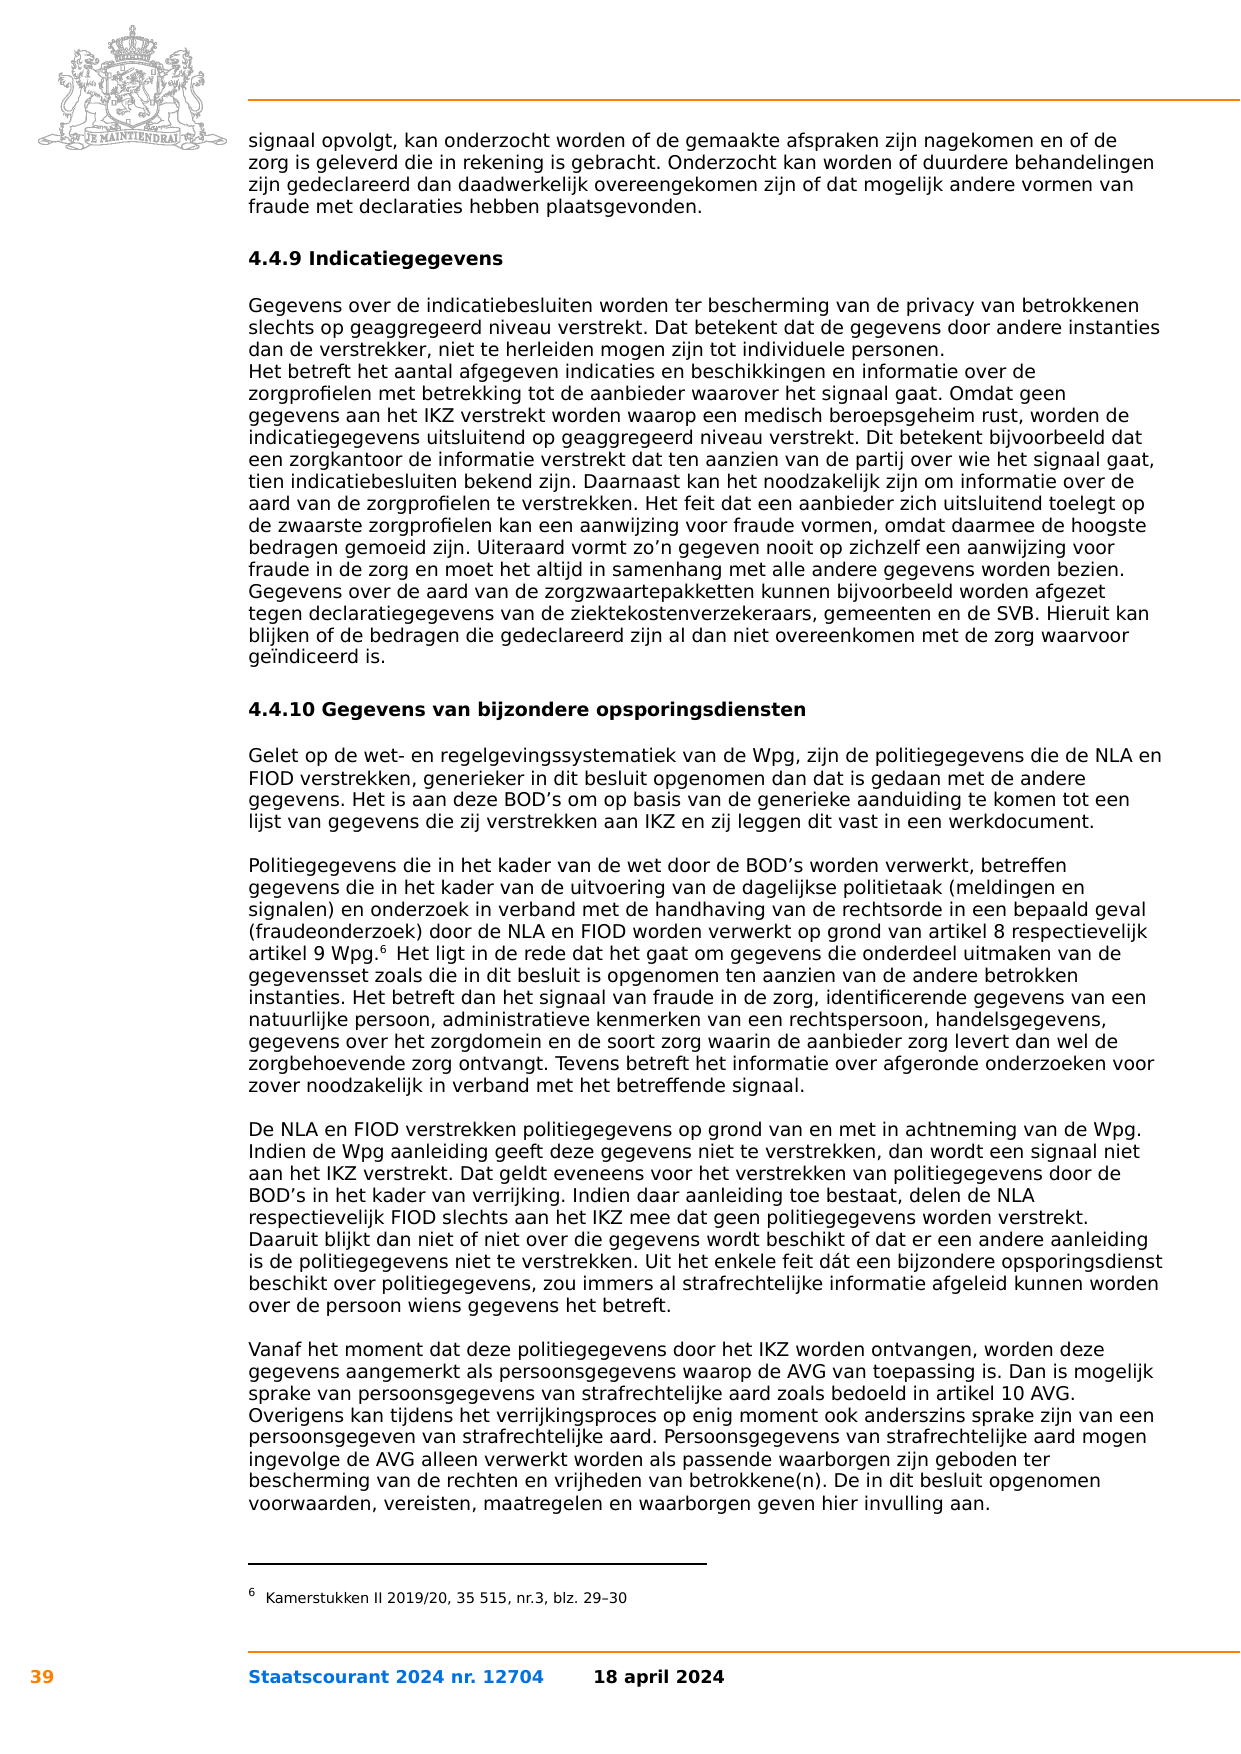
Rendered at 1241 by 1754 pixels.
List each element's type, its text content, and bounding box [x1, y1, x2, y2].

text Gelet op de wet- en regelgevingssystematiek van de Wpg, zijn de politiegegevens die de NLA en FIOD verstrekken, generieker in dit besluit opgenomen dan dat is gedaan met de andere gegevens. Het is aan deze BOD’s om op basis van de generieke aanduiding te komen tot een lijst van gegevens die zij verstrekken aan IKZ en zij leggen dit vast in een werkdocument. [248, 745, 1163, 833]
text De NLA en FIOD verstrekken politiegegevens op grond van en met in achtneming van de Wpg. Indien de Wpg aanleiding geeft deze gegevens niet te verstrekken, dan wordt een signaal niet aan het IKZ verstrekt. Dat geldt eveneens voor het verstrekken van politiegegevens door de BOD’s in het kader van verrijking. Indien daar aanleiding toe bestaat, delen de NLA respectievelijk FIOD slechts aan het IKZ mee dat geen politiegegevens worden verstrekt. Daaruit blijkt dan niet of niet over die gegevens wordt beschikt of dat er een andere aanleiding is de politiegegevens niet te verstrekken. Uit het enkele feit dát een bijzondere opsporingsdienst beschikt over politiegegevens, zou immers al strafrechtelijke informatie afgeleid kunnen worden over de persoon wiens gegevens het betreft. [248, 1119, 1163, 1317]
text Het betreft het aantal afgegeven indicaties en beschikkingen en informatie over de zorgprofielen met betrekking tot de aanbieder waarover het signaal gaat. Omdat geen gegevens aan het IKZ verstrekt worden waarop een medisch beroepsgeheim rust, worden de indicatiegegevens uitsluitend op geaggregeerd niveau verstrekt. Dit betekent bijvoorbeeld dat een zorgkantoor de informatie verstrekt dat ten aanzien van de partij over wie het signaal gaat, tien indicatiebesluiten bekend zijn. Daarnaast kan het noodzakelijk zijn om informatie over de aard van de zorgprofielen te verstrekken. Het feit dat een aanbieder zich uitsluitend toelegt op de zwaarste zorgprofielen kan een aanwijzing voor fraude vormen, omdat daarmee de hoogste bedragen gemoeid zijn. Uiteraard vormt zo’n gegeven nooit op zichzelf een aanwijzing voor fraude in de zorg en moet het altijd in samenhang met alle andere gegevens worden bezien. Gegevens over de aard van de zorgzwaartepakketten kunnen bijvoorbeeld worden afgezet tegen declaratiegegevens van de ziektekostenverzekeraars, gemeenten en de SVB. Hieruit kan blijken of de bedragen die gedeclareerd zijn al dan niet overeenkomen met de zorg waarvoor geïndiceerd is. [248, 361, 1163, 668]
text Kamerstukken II 2019/20, 35 515, nr.3, blz. 29–30 [248, 1586, 1163, 1608]
text Vanaf het moment dat deze politiegegevens door het IKZ worden ontvangen, worden deze gegevens aangemerkt als persoonsgegevens waarop de AVG van toepassing is. Dan is mogelijk sprake van persoonsgegevens van strafrechtelijke aard zoals bedoeld in artikel 10 AVG. Overigens kan tijdens het verrijkingsproces op enig moment ook anderszins sprake zijn van een persoonsgegeven van strafrechtelijke aard. Persoonsgegevens van strafrechtelijke aard mogen ingevolge de AVG alleen verwerkt worden als passende waarborgen zijn geboden ter bescherming van de rechten en vrijheden van betrokkene(n). De in dit besluit opgenomen voorwaarden, vereisten, maatregelen en waarborgen geven hier invulling aan. [248, 1338, 1163, 1514]
text signaal opvolgt, kan onderzocht worden of de gemaakte afspraken zijn nagekomen en of de zorg is geleverd die in rekening is gebracht. Onderzocht kan worden of duurdere behandelingen zijn gedeclareerd dan daadwerkelijk overeengekomen zijn of dat mogelijk andere vormen van fraude met declaraties hebben plaatsgevonden. [248, 130, 1163, 218]
text Gegevens over de indicatiebesluiten worden ter bescherming van de privacy van betrokkenen slechts op geaggregeerd niveau verstrekt. Dat betekent dat de gegevens door andere instanties dan de verstrekker, niet te herleiden mogen zijn tot individuele personen. [248, 295, 1163, 361]
subtitle 4.4.9 Indicatiegegevens [248, 248, 1163, 270]
text Politiegegevens die in het kader van de wet door de BOD’s worden verwerkt, betreffen gegevens die in het kader van de uitvoering van de dagelijkse politietaak (meldingen en signalen) en onderzoek in verband met de handhaving van de rechtsorde in een bepaald geval (fraudeonderzoek) door de NLA en FIOD worden verwerkt op grond van artikel 8 respectievelijk artikel 9 Wpg. Het ligt in de rede dat het gaat om gegevens die onderdeel uitmaken van de gegevensset zoals die in dit besluit is opgenomen ten aanzien van de andere betrokken instanties. Het betreft dan het signaal van fraude in de zorg, identificerende gegevens van een natuurlijke persoon, administratieve kenmerken van een rechtspersoon, handelsgegevens, gegevens over het zorgdomein en de soort zorg waarin de aanbieder zorg levert dan wel de zorgbehoevende zorg ontvangt. Tevens betreft het informatie over afgeronde onderzoeken voor zover noodzakelijk in verband met het betreffende signaal. [248, 855, 1163, 1097]
picture [38, 25, 227, 150]
subtitle 4.4.10 Gegevens van bijzondere opsporingsdiensten [248, 698, 1163, 720]
